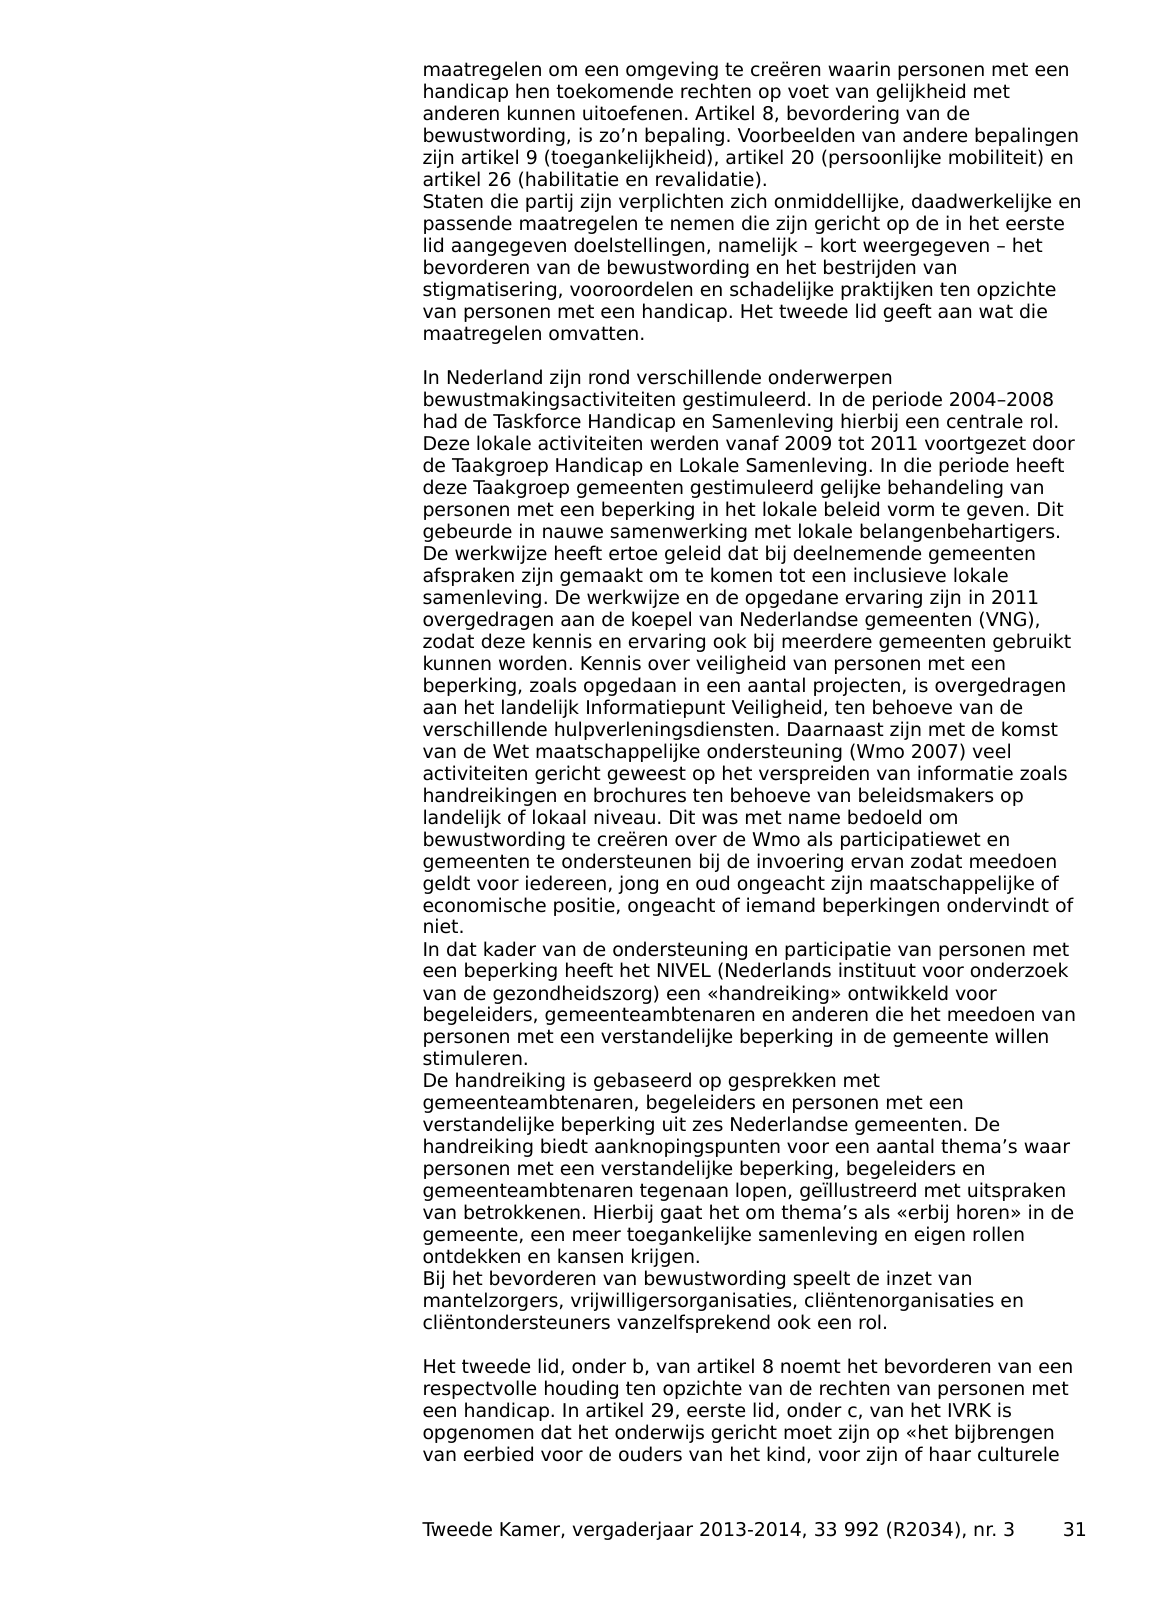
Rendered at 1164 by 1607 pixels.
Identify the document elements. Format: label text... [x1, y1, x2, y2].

text Het tweede lid, onder b, van artikel 8 noemt het bevorderen van een respectvolle houding ten opzichte van de rechten van personen met een handicap. In artikel 29, eerste lid, onder c, van het IVRK is opgenomen dat het onderwijs gericht moet zijn op «het bijbrengen van eerbied voor de ouders van het kind, voor zijn of haar culturele [422, 1356, 1087, 1466]
text In dat kader van de ondersteuning en participatie van personen met een beperking heeft het NIVEL (Nederlands instituut voor onderzoek van de gezondheidszorg) een «handreiking» ontwikkeld voor begeleiders, gemeenteambtenaren en anderen die het meedoen van personen met een verstandelijke beperking in de gemeente willen stimuleren. [422, 938, 1087, 1070]
text In Nederland zijn rond verschillende onderwerpen bewustmakingsactiviteiten gestimuleerd. In de periode 2004–2008 had de Taskforce Handicap en Samenleving hierbij een centrale rol. Deze lokale activiteiten werden vanaf 2009 tot 2011 voortgezet door de Taakgroep Handicap en Lokale Samenleving. In die periode heeft deze Taakgroep gemeenten gestimuleerd gelijke behandeling van personen met een beperking in het lokale beleid vorm te geven. Dit gebeurde in nauwe samenwerking met lokale belangenbehartigers. De werkwijze heeft ertoe geleid dat bij deelnemende gemeenten afspraken zijn gemaakt om te komen tot een inclusieve lokale samenleving. De werkwijze en de opgedane ervaring zijn in 2011 overgedragen aan de koepel van Nederlandse gemeenten (VNG), zodat deze kennis en ervaring ook bij meerdere gemeenten gebruikt kunnen worden. Kennis over veiligheid van personen met een beperking, zoals opgedaan in een aantal projecten, is overgedragen aan het landelijk Informatiepunt Veiligheid, ten behoeve van de verschillende hulpverleningsdiensten. Daarnaast zijn met de komst van de Wet maatschappelijke ondersteuning (Wmo 2007) veel activiteiten gericht geweest op het verspreiden van informatie zoals handreikingen en brochures ten behoeve van beleidsmakers op landelijk of lokaal niveau. Dit was met name bedoeld om bewustwording te creëren over de Wmo als participatiewet en gemeenten te ondersteunen bij de invoering ervan zodat meedoen geldt voor iedereen, jong en oud ongeacht zijn maatschappelijke of economische positie, ongeacht of iemand beperkingen ondervindt of niet. [422, 367, 1087, 938]
text Bij het bevorderen van bewustwording speelt de inzet van mantelzorgers, vrijwilligersorganisaties, cliëntenorganisaties en cliëntondersteuners vanzelfsprekend ook een rol. [422, 1268, 1087, 1334]
text De handreiking is gebaseerd op gesprekken met gemeenteambtenaren, begeleiders en personen met een verstandelijke beperking uit zes Nederlandse gemeenten. De handreiking biedt aanknopingspunten voor een aantal thema’s waar personen met een verstandelijke beperking, begeleiders en gemeenteambtenaren tegenaan lopen, geïllustreerd met uitspraken van betrokkenen. Hierbij gaat het om thema’s als «erbij horen» in de gemeente, een meer toegankelijke samenleving en eigen rollen ontdekken en kansen krijgen. [422, 1070, 1087, 1268]
text maatregelen om een omgeving te creëren waarin personen met een handicap hen toekomende rechten op voet van gelijkheid met anderen kunnen uitoefenen. Artikel 8, bevordering van de bewustwording, is zo’n bepaling. Voorbeelden van andere bepalingen zijn artikel 9 (toegankelijkheid), artikel 20 (persoonlijke mobiliteit) en artikel 26 (habilitatie en revalidatie). [422, 59, 1087, 191]
text Staten die partij zijn verplichten zich onmiddellijke, daadwerkelijke en passende maatregelen te nemen die zijn gericht op de in het eerste lid aangegeven doelstellingen, namelijk – kort weergegeven – het bevorderen van de bewustwording en het bestrijden van stigmatisering, vooroordelen en schadelijke praktijken ten opzichte van personen met een handicap. Het tweede lid geeft aan wat die maatregelen omvatten. [422, 191, 1087, 345]
